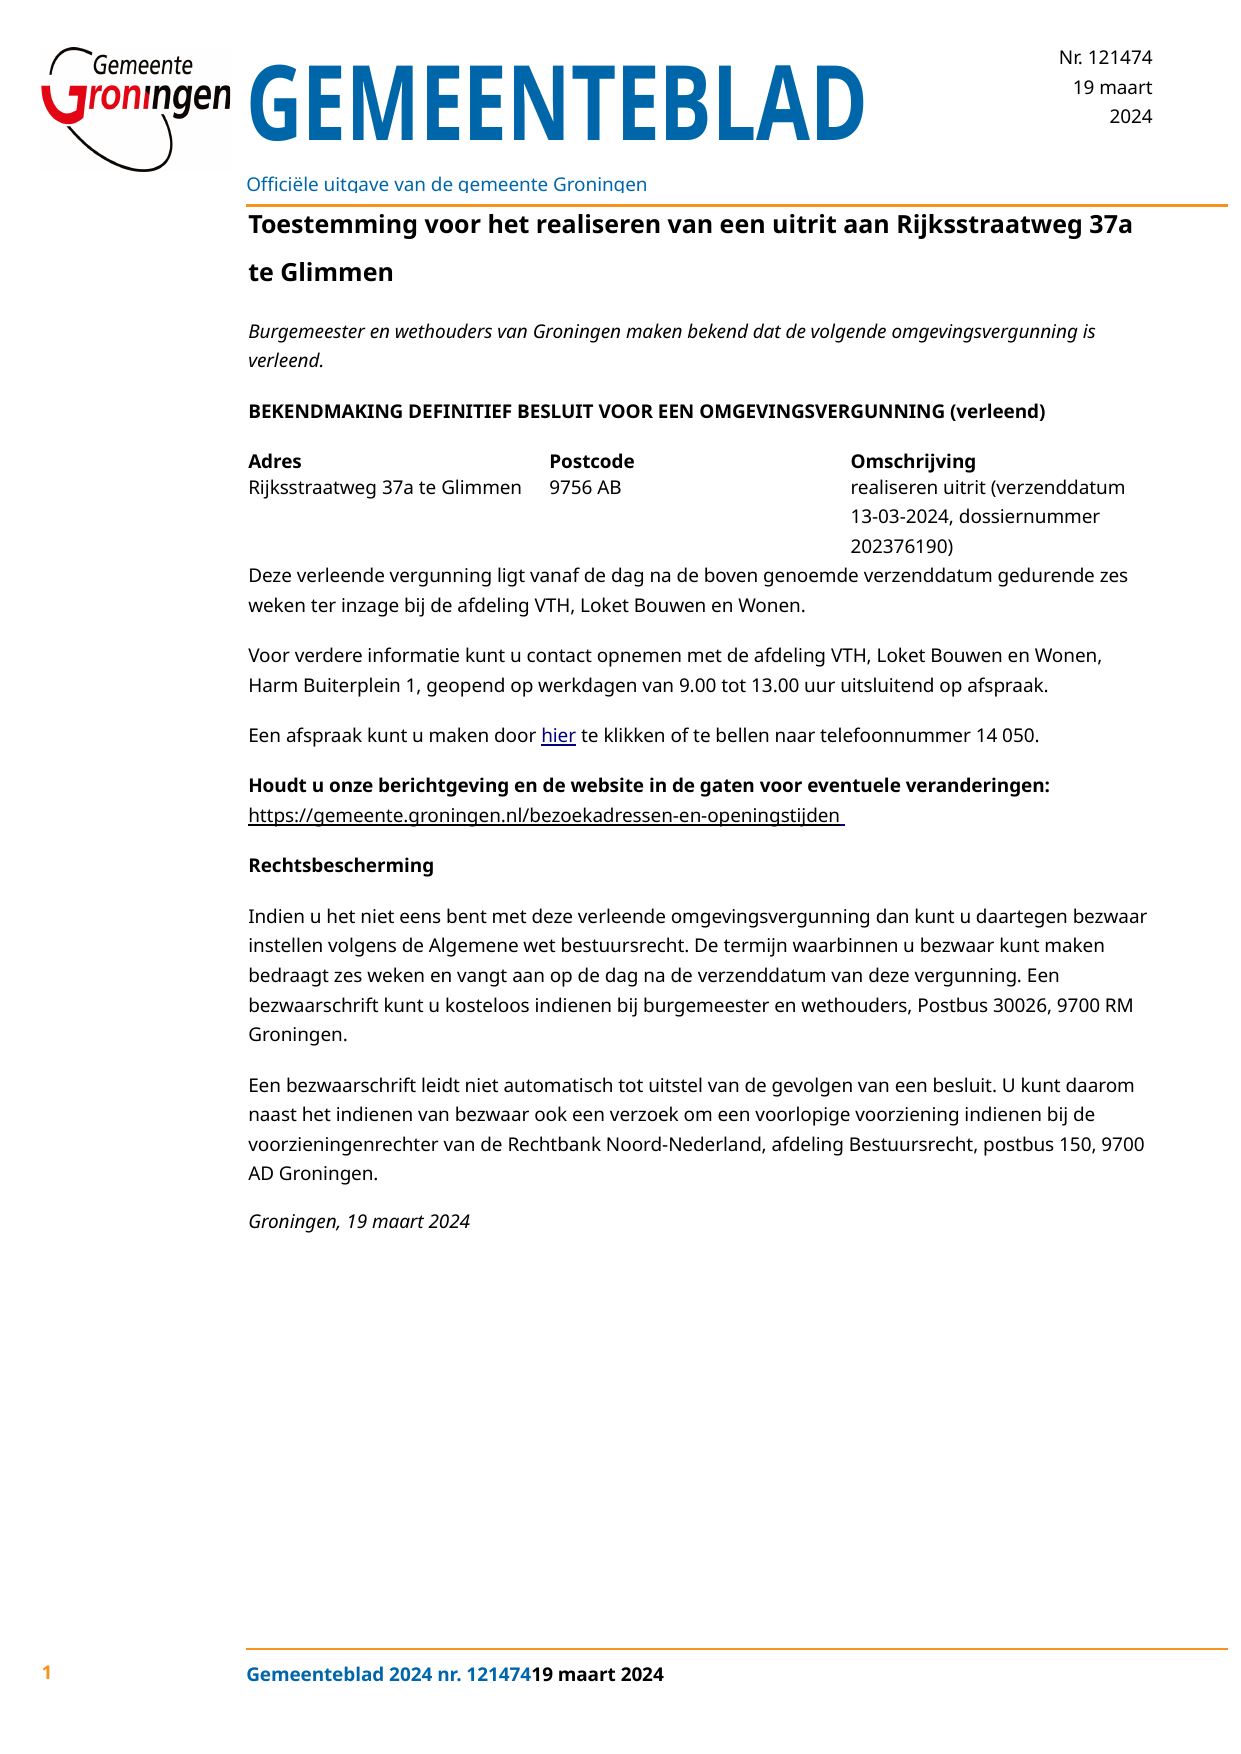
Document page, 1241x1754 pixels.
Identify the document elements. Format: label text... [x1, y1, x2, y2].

table_header Omschrijving [850, 449, 1152, 474]
text Voor verdere informatie kunt u contact opnemen met de afdeling VTH, Loket Bouwen en Wonen, Harm Buiterplein 1, geopend op werkdagen van 9.00 tot 13.00 uur uitsluitend op afspraak. [248, 642, 1152, 698]
picture [41, 47, 231, 172]
table_cell Rijksstraatweg 37a te Glimmen [248, 474, 549, 559]
text Burgemeester en wethouders van Groningen maken bekend dat de volgende omgevingsvergunning is verleend. [248, 318, 1152, 373]
text Rechtsbescherming [248, 853, 1152, 878]
text Groningen, 19 maart 2024 [248, 1208, 1152, 1234]
table_cell 9756 AB [549, 474, 850, 559]
table_header Adres [248, 449, 549, 474]
text Toestemming voor het realiseren van een uitrit aan Rijksstraatweg 37a te Glimmen [248, 207, 1152, 288]
table_header Postcode [549, 449, 850, 474]
table_cell realiseren uitrit (verzenddatum 13-03-2024, dossiernummer 202376190) [850, 474, 1152, 559]
text BEKENDMAKING DEFINITIEF BESLUIT VOOR EEN OMGEVINGSVERGUNNING (verleend) [248, 398, 1152, 424]
text Deze verleende vergunning ligt vanaf de dag na de boven genoemde verzenddatum gedurende zes weken ter inzage bij de afdeling VTH, Loket Bouwen en Wonen. [248, 562, 1152, 618]
text Houdt u onze berichtgeving en de website in de gaten voor eventuele veranderingen: https://gemeente.groningen.nl/bezoekadressen-en-openingstijden [248, 773, 1152, 828]
text Indien u het niet eens bent met deze verleende omgevingsvergunning dan kunt u daartegen bezwaar instellen volgens de Algemene wet bestuursrecht. De termijn waarbinnen u bezwaar kunt maken bedraagt zes weken en vangt aan op de dag na de verzenddatum van deze vergunning. Een bezwaarschrift kunt u kosteloos indienen bij burgemeester en wethouders, Postbus 30026, 9700 RM Groningen. [248, 903, 1152, 1047]
text Een bezwaarschrift leidt niet automatisch tot uitstel van de gevolgen van een besluit. U kunt daarom naast het indienen van bezwaar ook een verzoek om een voorlopige voorziening indienen bij de voorzieningenrechter van de Rechtbank Noord-Nederland, afdeling Bestuursrecht, postbus 150, 9700 AD Groningen. [248, 1072, 1152, 1186]
text Een afspraak kunt u maken door hier te klikken of te bellen naar telefoonnummer 14 050. [248, 722, 1152, 748]
